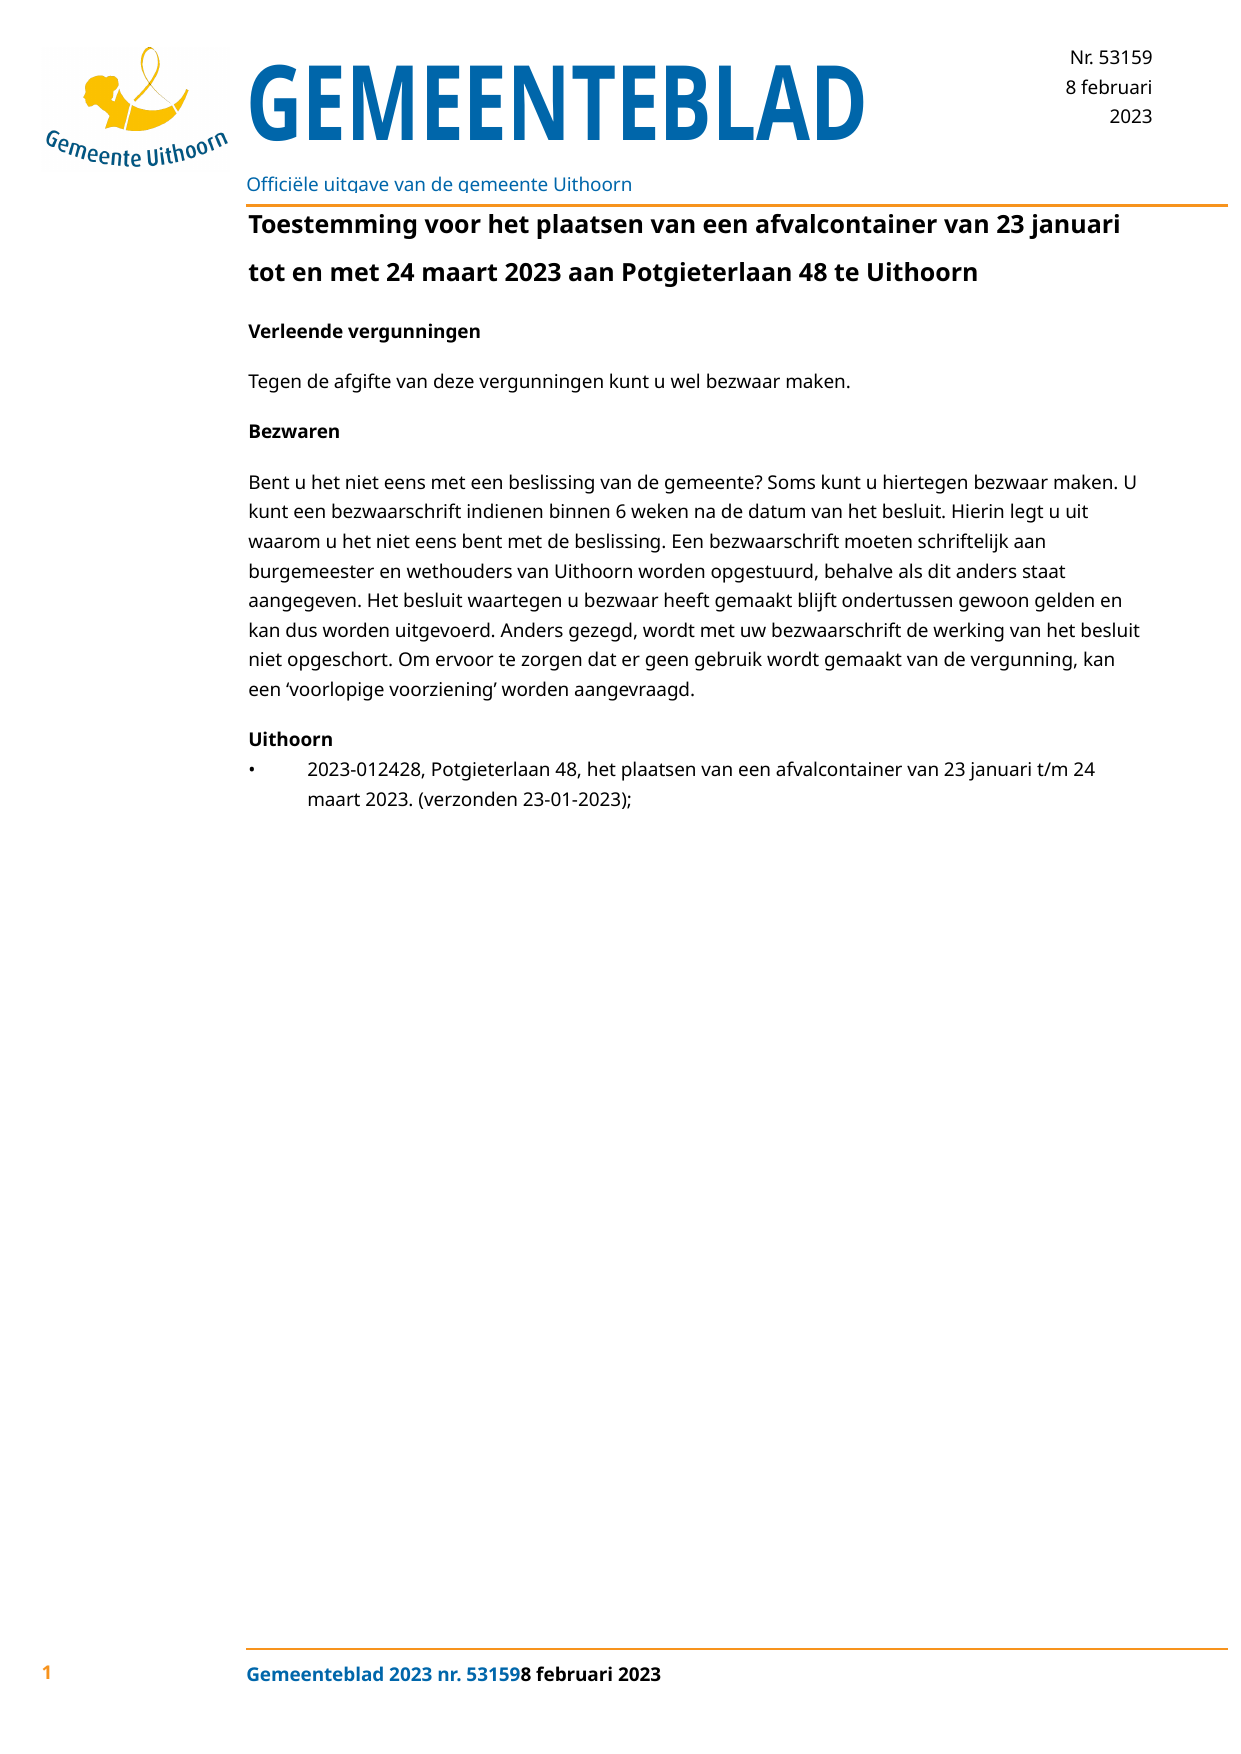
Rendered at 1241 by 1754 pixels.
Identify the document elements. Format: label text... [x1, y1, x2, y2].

text Tegen de afgifte van deze vergunningen kunt u wel bezwaar maken. [248, 368, 1152, 394]
text Bent u het niet eens met een beslissing van de gemeente? Soms kunt u hiertegen bezwaar maken. U kunt een bezwaarschrift indienen binnen 6 weken na de datum van het besluit. Hierin legt u uit waarom u het niet eens bent met de beslissing. Een bezwaarschrift moeten schriftelijk aan burgemeester en wethouders van Uithoorn worden opgestuurd, behalve als dit anders staat aangegeven. Het besluit waartegen u bezwaar heeft gemaakt blijft ondertussen gewoon gelden en kan dus worden uitgevoerd. Anders gezegd, wordt met uw bezwaarschrift de werking van het besluit niet opgeschort. Om ervoor te zorgen dat er geen gebruik wordt gemaakt van de vergunning, kan een ‘voorlopige voorziening’ worden aangevraagd. [248, 469, 1152, 702]
text Uithoorn [248, 727, 1152, 752]
text Bezwaren [248, 419, 1152, 444]
list 2023-012428, Potgieterlaan 48, het plaatsen van een afvalcontainer van 23 januari t/m 24 maart 2023. (verzonden 23-01-2023); [248, 756, 1152, 812]
picture [41, 47, 231, 172]
text Toestemming voor het plaatsen van een afvalcontainer van 23 januari tot en met 24 maart 2023 aan Potgieterlaan 48 te Uithoorn [248, 207, 1152, 288]
text Verleende vergunningen [248, 318, 1152, 344]
